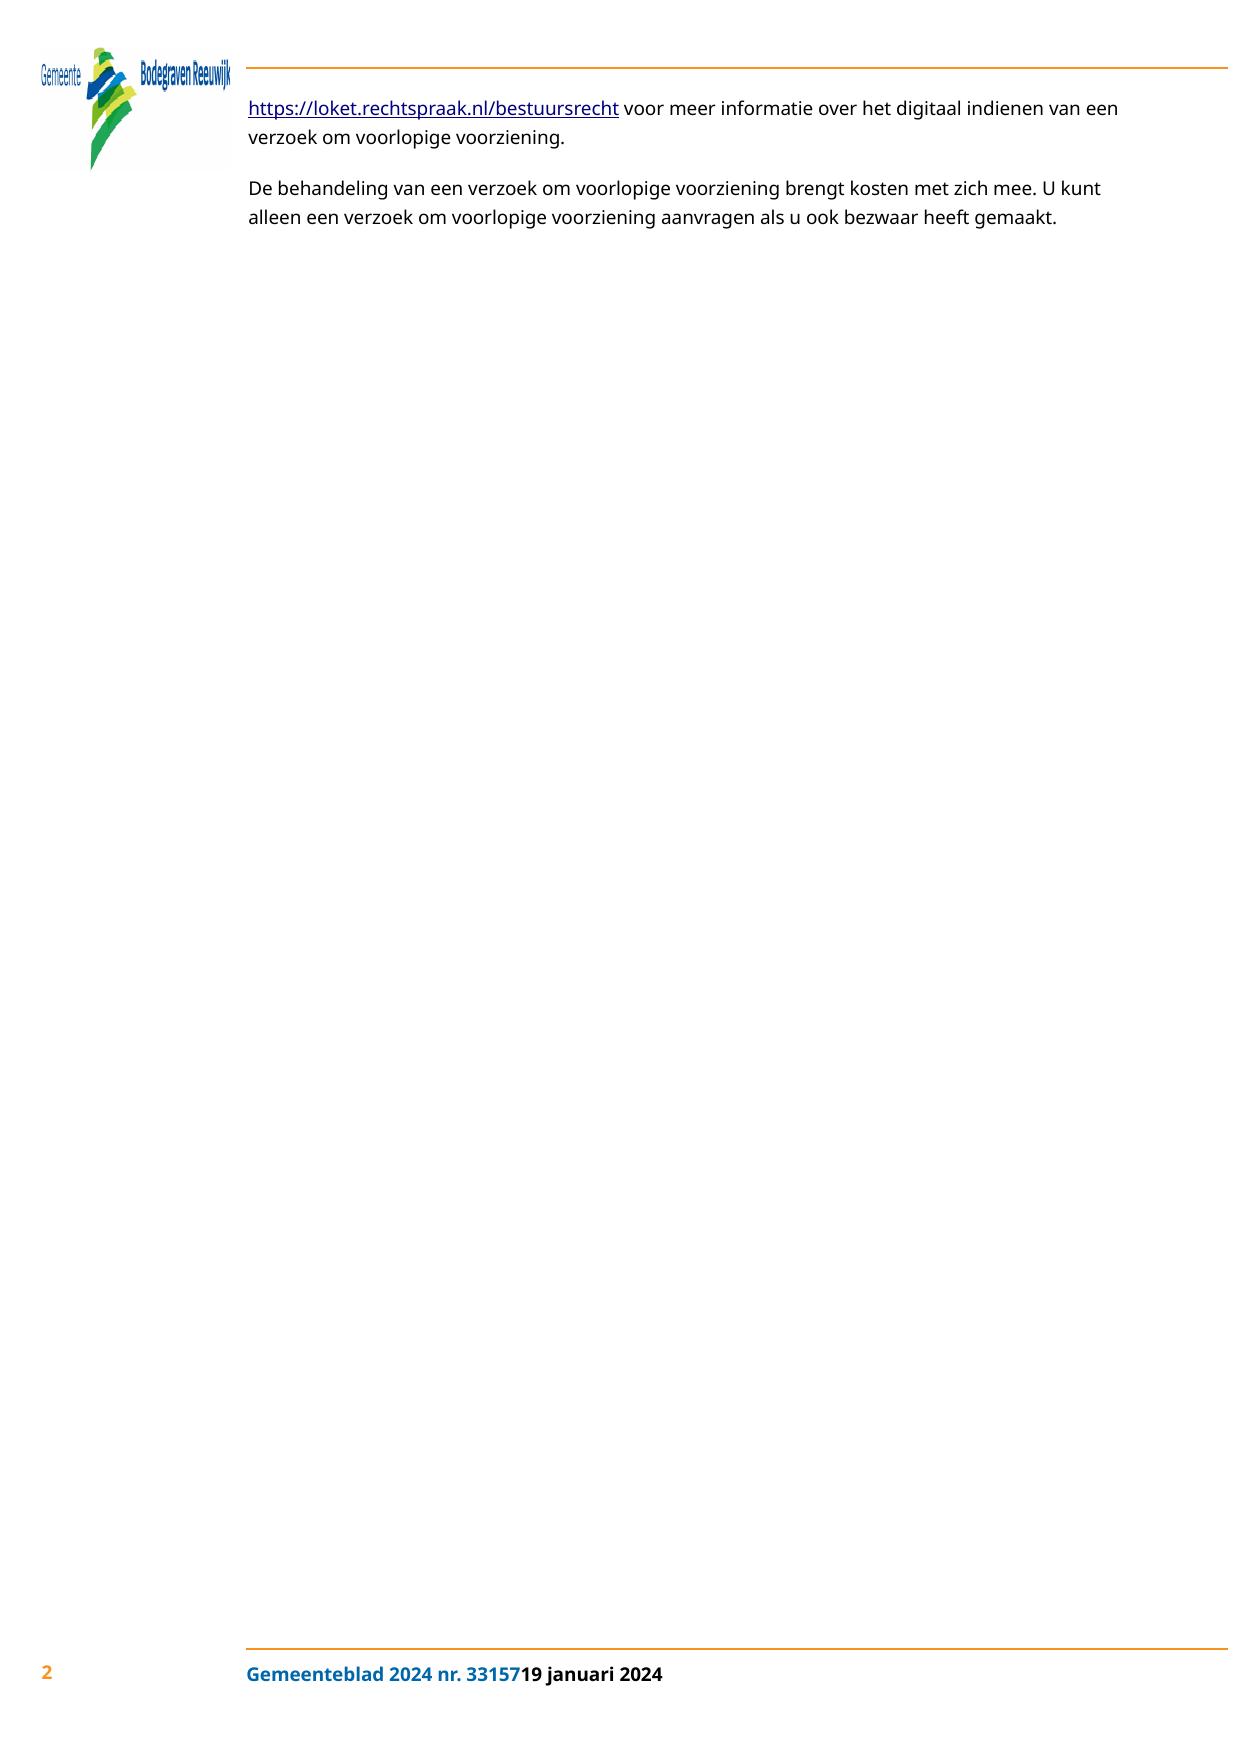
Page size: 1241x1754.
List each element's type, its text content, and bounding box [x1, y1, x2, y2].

picture [41, 47, 231, 172]
text De behandeling van een verzoek om voorlopige voorziening brengt kosten met zich mee. U kunt alleen een verzoek om voorlopige voorziening aanvragen als u ook bezwaar heeft gemaakt. [248, 175, 1152, 230]
text https://loket.rechtspraak.nl/bestuursrecht voor meer informatie over het digitaal indienen van een verzoek om voorlopige voorziening. [248, 95, 1152, 150]
